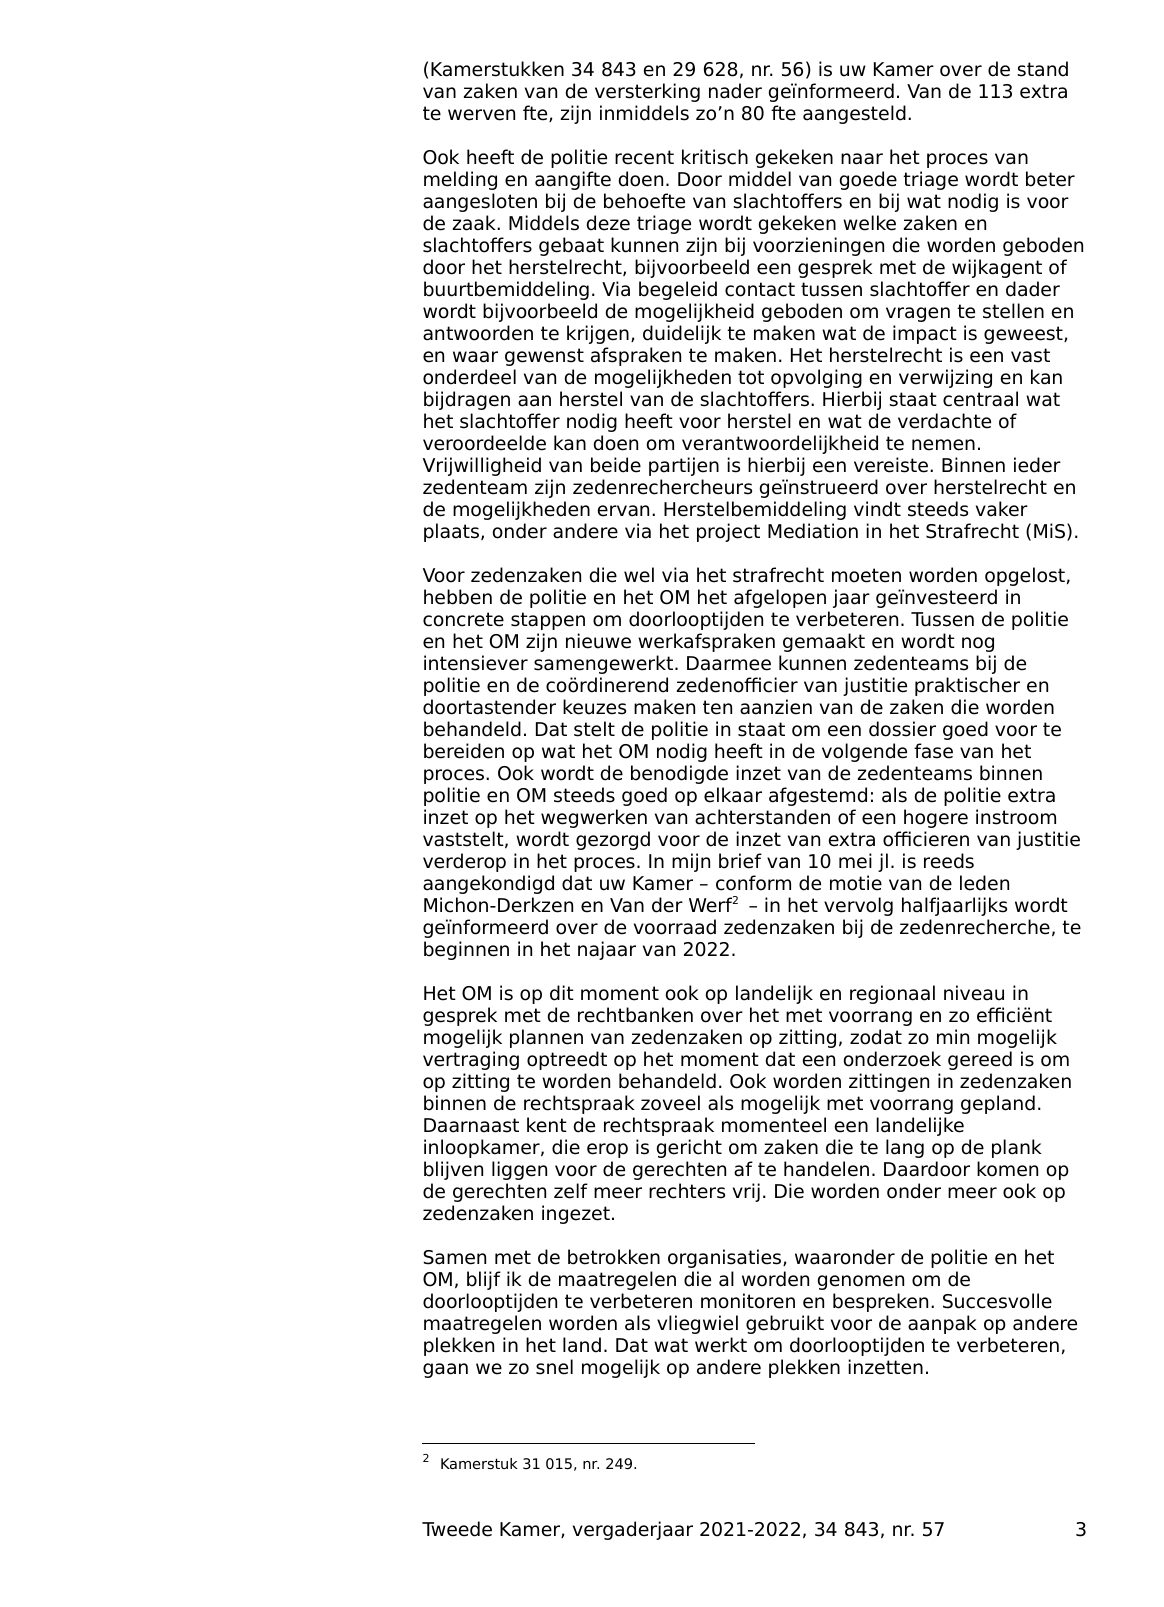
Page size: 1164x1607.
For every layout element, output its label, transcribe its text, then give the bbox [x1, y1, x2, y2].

text Het OM is op dit moment ook op landelijk en regionaal niveau in gesprek met de rechtbanken over het met voorrang en zo efficiënt mogelijk plannen van zedenzaken op zitting, zodat zo min mogelijk vertraging optreedt op het moment dat een onderzoek gereed is om op zitting te worden behandeld. Ook worden zittingen in zedenzaken binnen de rechtspraak zoveel als mogelijk met voorrang gepland. Daarnaast kent de rechtspraak momenteel een landelijke inloopkamer, die erop is gericht om zaken die te lang op de plank blijven liggen voor de gerechten af te handelen. Daardoor komen op de gerechten zelf meer rechters vrij. Die worden onder meer ook op zedenzaken ingezet. [422, 983, 1087, 1224]
text Kamerstuk 31 015, nr. 249. [422, 1452, 1087, 1474]
text Voor zedenzaken die wel via het strafrecht moeten worden opgelost, hebben de politie en het OM het afgelopen jaar geïnvesteerd in concrete stappen om doorlooptijden te verbeteren. Tussen de politie en het OM zijn nieuwe werkafspraken gemaakt en wordt nog intensiever samengewerkt. Daarmee kunnen zedenteams bij de politie en de coördinerend zedenofficier van justitie praktischer en doortastender keuzes maken ten aanzien van de zaken die worden behandeld. Dat stelt de politie in staat om een dossier goed voor te bereiden op wat het OM nodig heeft in de volgende fase van het proces. Ook wordt de benodigde inzet van de zedenteams binnen politie en OM steeds goed op elkaar afgestemd: als de politie extra inzet op het wegwerken van achterstanden of een hogere instroom vaststelt, wordt gezorgd voor de inzet van extra officieren van justitie verderop in het proces. In mijn brief van 10 mei jl. is reeds aangekondigd dat uw Kamer – conform de motie van de leden Michon-Derkzen en Van der Werf – in het vervolg halfjaarlijks wordt geïnformeerd over de voorraad zedenzaken bij de zedenrecherche, te beginnen in het najaar van 2022. [422, 565, 1087, 961]
text Samen met de betrokken organisaties, waaronder de politie en het OM, blijf ik de maatregelen die al worden genomen om de doorlooptijden te verbeteren monitoren en bespreken. Succesvolle maatregelen worden als vliegwiel gebruikt voor de aanpak op andere plekken in het land. Dat wat werkt om doorlooptijden te verbeteren, gaan we zo snel mogelijk op andere plekken inzetten. [422, 1247, 1087, 1379]
text (Kamerstukken 34 843 en 29 628, nr. 56) is uw Kamer over de stand van zaken van de versterking nader geïnformeerd. Van de 113 extra te werven fte, zijn inmiddels zo’n 80 fte aangesteld. [422, 59, 1087, 125]
text Ook heeft de politie recent kritisch gekeken naar het proces van melding en aangifte doen. Door middel van goede triage wordt beter aangesloten bij de behoefte van slachtoffers en bij wat nodig is voor de zaak. Middels deze triage wordt gekeken welke zaken en slachtoffers gebaat kunnen zijn bij voorzieningen die worden geboden door het herstelrecht, bijvoorbeeld een gesprek met de wijkagent of buurtbemiddeling. Via begeleid contact tussen slachtoffer en dader wordt bijvoorbeeld de mogelijkheid geboden om vragen te stellen en antwoorden te krijgen, duidelijk te maken wat de impact is geweest, en waar gewenst afspraken te maken. Het herstelrecht is een vast onderdeel van de mogelijkheden tot opvolging en verwijzing en kan bijdragen aan herstel van de slachtoffers. Hierbij staat centraal wat het slachtoffer nodig heeft voor herstel en wat de verdachte of veroordeelde kan doen om verantwoordelijkheid te nemen. Vrijwilligheid van beide partijen is hierbij een vereiste. Binnen ieder zedenteam zijn zedenrechercheurs geïnstrueerd over herstelrecht en de mogelijkheden ervan. Herstelbemiddeling vindt steeds vaker plaats, onder andere via het project Mediation in het Strafrecht (MiS). [422, 147, 1087, 543]
